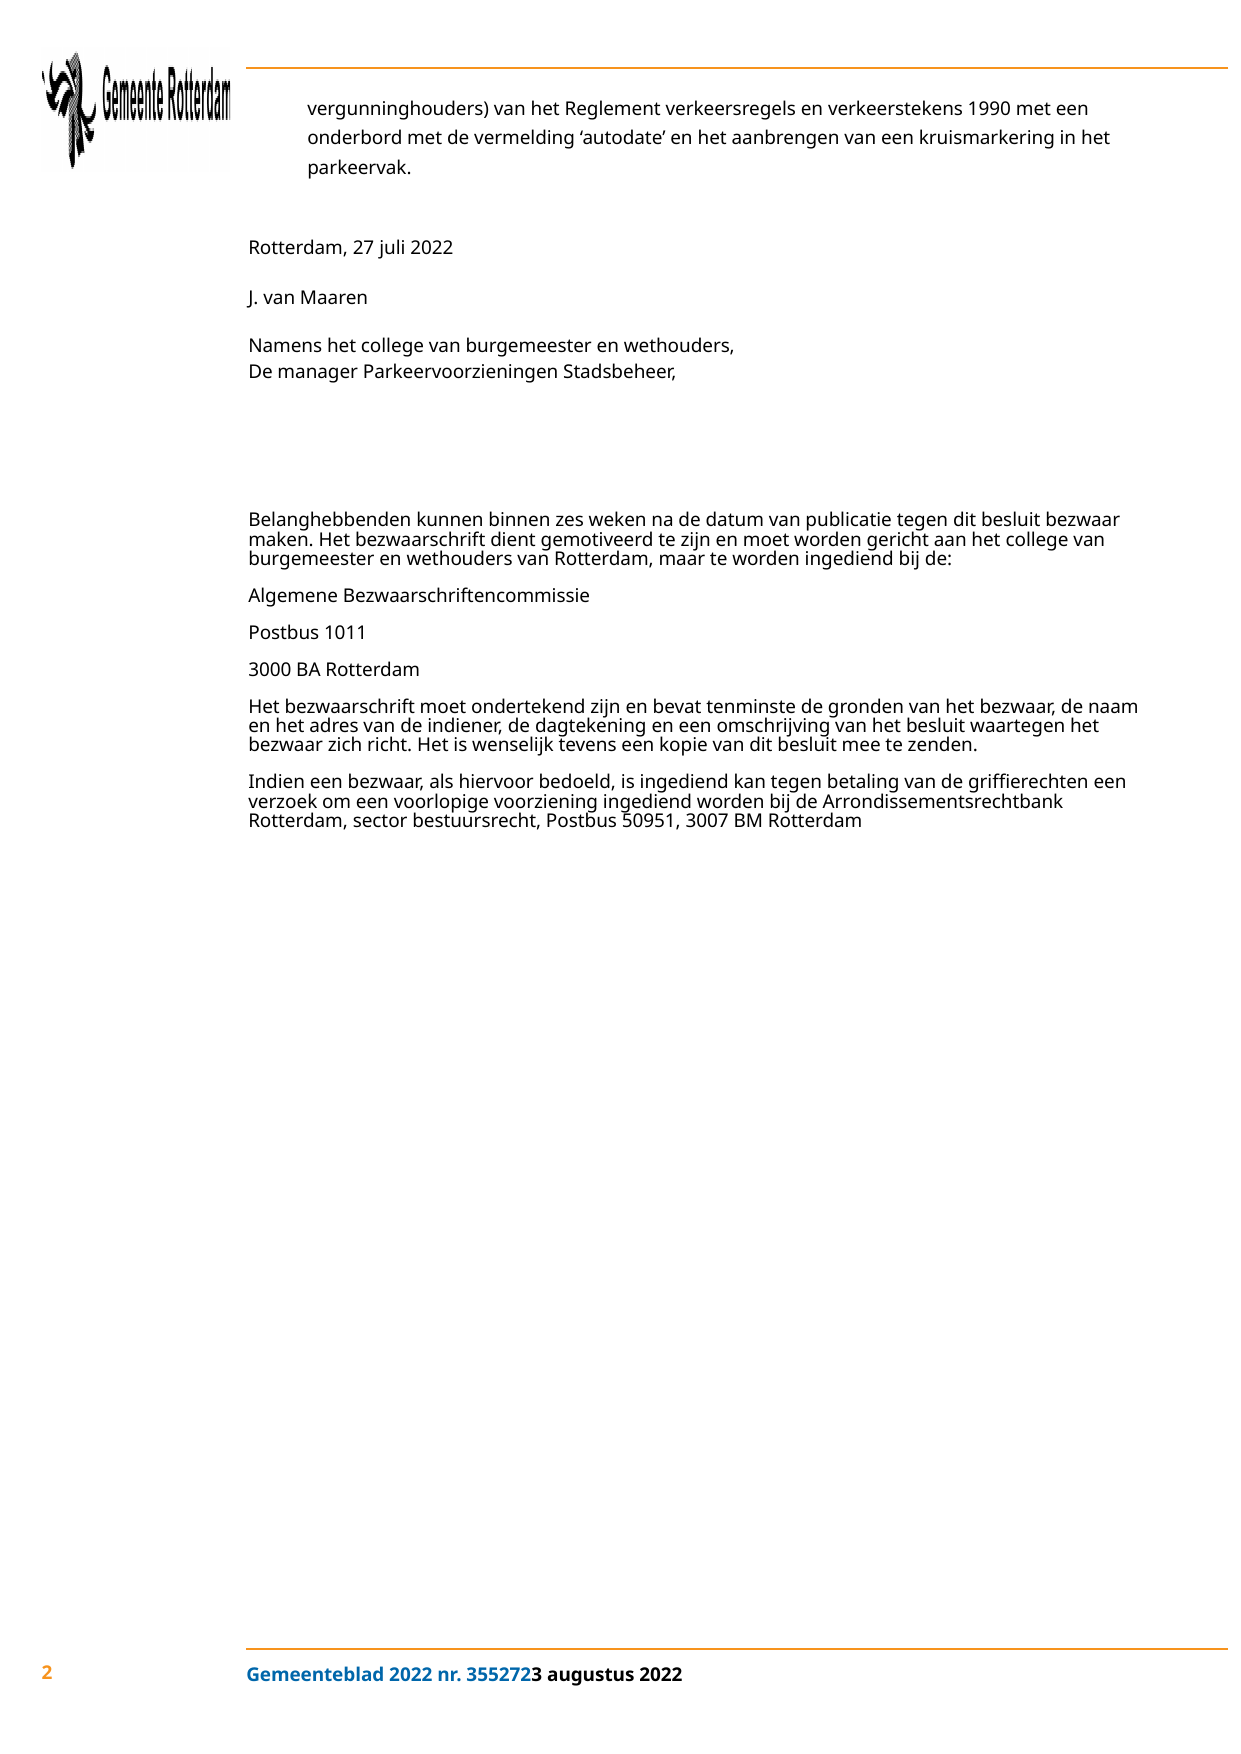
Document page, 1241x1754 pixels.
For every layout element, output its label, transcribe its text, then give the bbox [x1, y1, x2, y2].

text Belanghebbenden kunnen binnen zes weken na de datum van publicatie tegen dit besluit bezwaar maken. Het bezwaarschrift dient gemotiveerd te zijn en moet worden gericht aan het college van burgemeester en wethouders van Rotterdam, maar te worden ingediend bij de: [248, 511, 1152, 569]
text J. van Maaren [248, 284, 1152, 310]
text Rotterdam, 27 juli 2022 [248, 234, 1152, 260]
text Postbus 1011 [248, 624, 1152, 643]
text Algemene Bezwaarschriftencommissie [248, 587, 1152, 606]
text Namens het college van burgemeester en wethouders, [248, 332, 1152, 358]
list vergunninghouders) van het Reglement verkeersregels en verkeerstekens 1990 met een onderbord met de vermelding ‘autodate’ en het aanbrengen van een kruismarkering in het parkeervak. [248, 95, 1152, 180]
text Het bezwaarschrift moet ondertekend zijn en bevat tenminste de gronden van het bezwaar, de naam en het adres van de indiener, de dagtekening en een omschrijving van het besluit waartegen het bezwaar zich richt. Het is wenselijk tevens een kopie van dit besluit mee te zenden. [248, 698, 1152, 756]
text De manager Parkeervoorzieningen Stadsbeheer, [248, 358, 1152, 384]
picture [41, 47, 231, 172]
text 3000 BA Rotterdam [248, 661, 1152, 680]
text Indien een bezwaar, als hiervoor bedoeld, is ingediend kan tegen betaling van de griffierechten een verzoek om een voorlopige voorziening ingediend worden bij de Arrondissementsrechtbank Rotterdam, sector bestuursrecht, Postbus 50951, 3007 BM Rotterdam [248, 773, 1152, 831]
